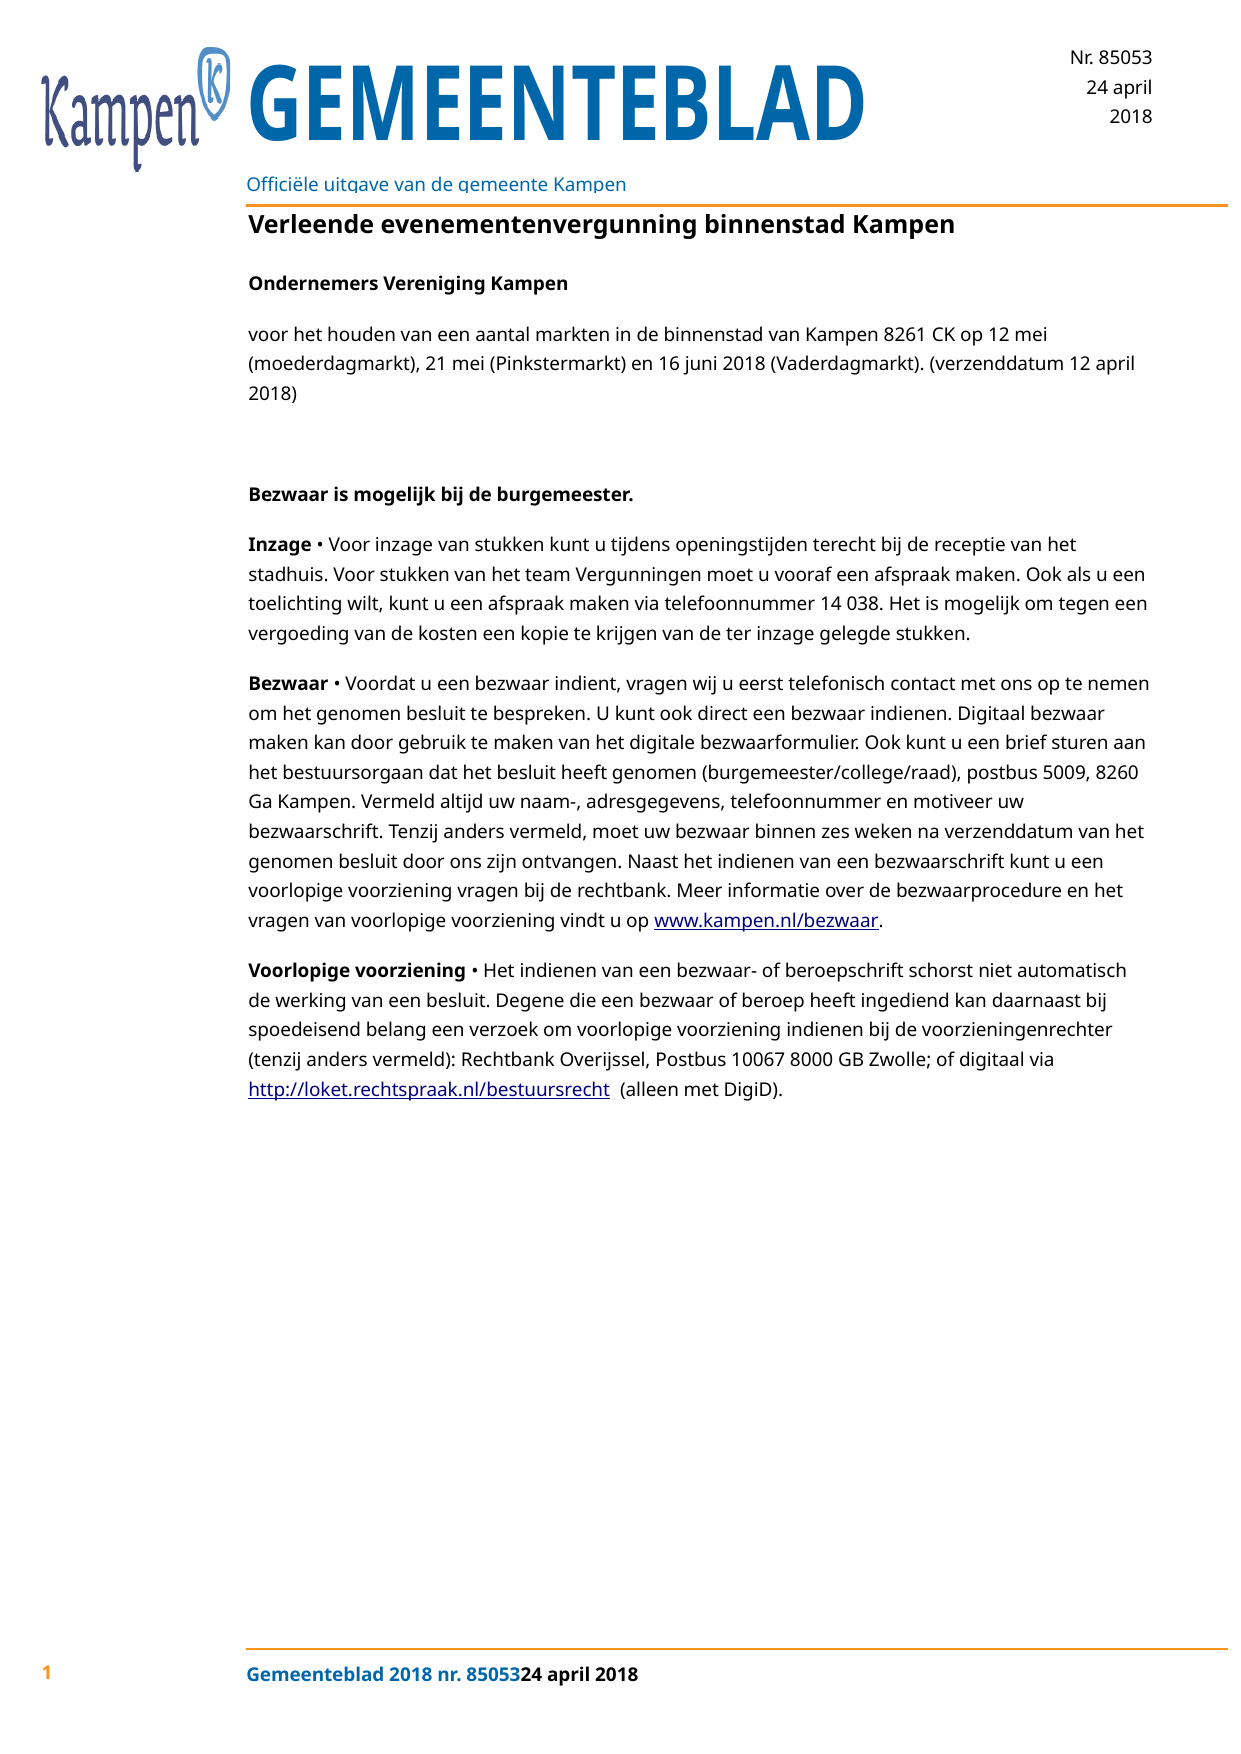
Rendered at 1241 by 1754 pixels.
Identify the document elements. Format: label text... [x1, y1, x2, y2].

picture [41, 47, 231, 172]
text Inzage • Voor inzage van stukken kunt u tijdens openingstijden terecht bij de receptie van het stadhuis. Voor stukken van het team Vergunningen moet u vooraf een afspraak maken. Ook als u een toelichting wilt, kunt u een afspraak maken via telefoonnummer 14 038. Het is mogelijk om tegen een vergoeding van de kosten een kopie te krijgen van de ter inzage gelegde stukken. [248, 531, 1152, 646]
text Bezwaar is mogelijk bij de burgemeester. [248, 481, 1152, 506]
text Verleende evenementenvergunning binnenstad Kampen [248, 207, 1152, 241]
text Bezwaar • Voordat u een bezwaar indient, vragen wij u eerst telefonisch contact met ons op te nemen om het genomen besluit te bespreken. U kunt ook direct een bezwaar indienen. Digitaal bezwaar maken kan door gebruik te maken van het digitale bezwaarformulier. Ook kunt u een brief sturen aan het bestuursorgaan dat het besluit heeft genomen (burgemeester/college/raad), postbus 5009, 8260 Ga Kampen. Vermeld altijd uw naam-, adresgegevens, telefoonnummer en motiveer uw bezwaarschrift. Tenzij anders vermeld, moet uw bezwaar binnen zes weken na verzenddatum van het genomen besluit door ons zijn ontvangen. Naast het indienen van een bezwaarschrift kunt u een voorlopige voorziening vragen bij de rechtbank. Meer informatie over de bezwaarprocedure en het vragen van voorlopige voorziening vindt u op www.kampen.nl/bezwaar. [248, 670, 1152, 933]
text Ondernemers Vereniging Kampen [248, 270, 1152, 296]
text voor het houden van een aantal markten in de binnenstad van Kampen 8261 CK op 12 mei (moederdagmarkt), 21 mei (Pinkstermarkt) en 16 juni 2018 (Vaderdagmarkt). (verzenddatum 12 april 2018) [248, 321, 1152, 406]
text Voorlopige voorziening • Het indienen van een bezwaar- of beroepschrift schorst niet automatisch de werking van een besluit. Degene die een bezwaar of beroep heeft ingediend kan daarnaast bij spoedeisend belang een verzoek om voorlopige voorziening indienen bij de voorzieningenrechter (tenzij anders vermeld): Rechtbank Overijssel, Postbus 10067 8000 GB Zwolle; of digitaal via http://loket.rechtspraak.nl/bestuursrecht (alleen met DigiD). [248, 957, 1152, 1101]
